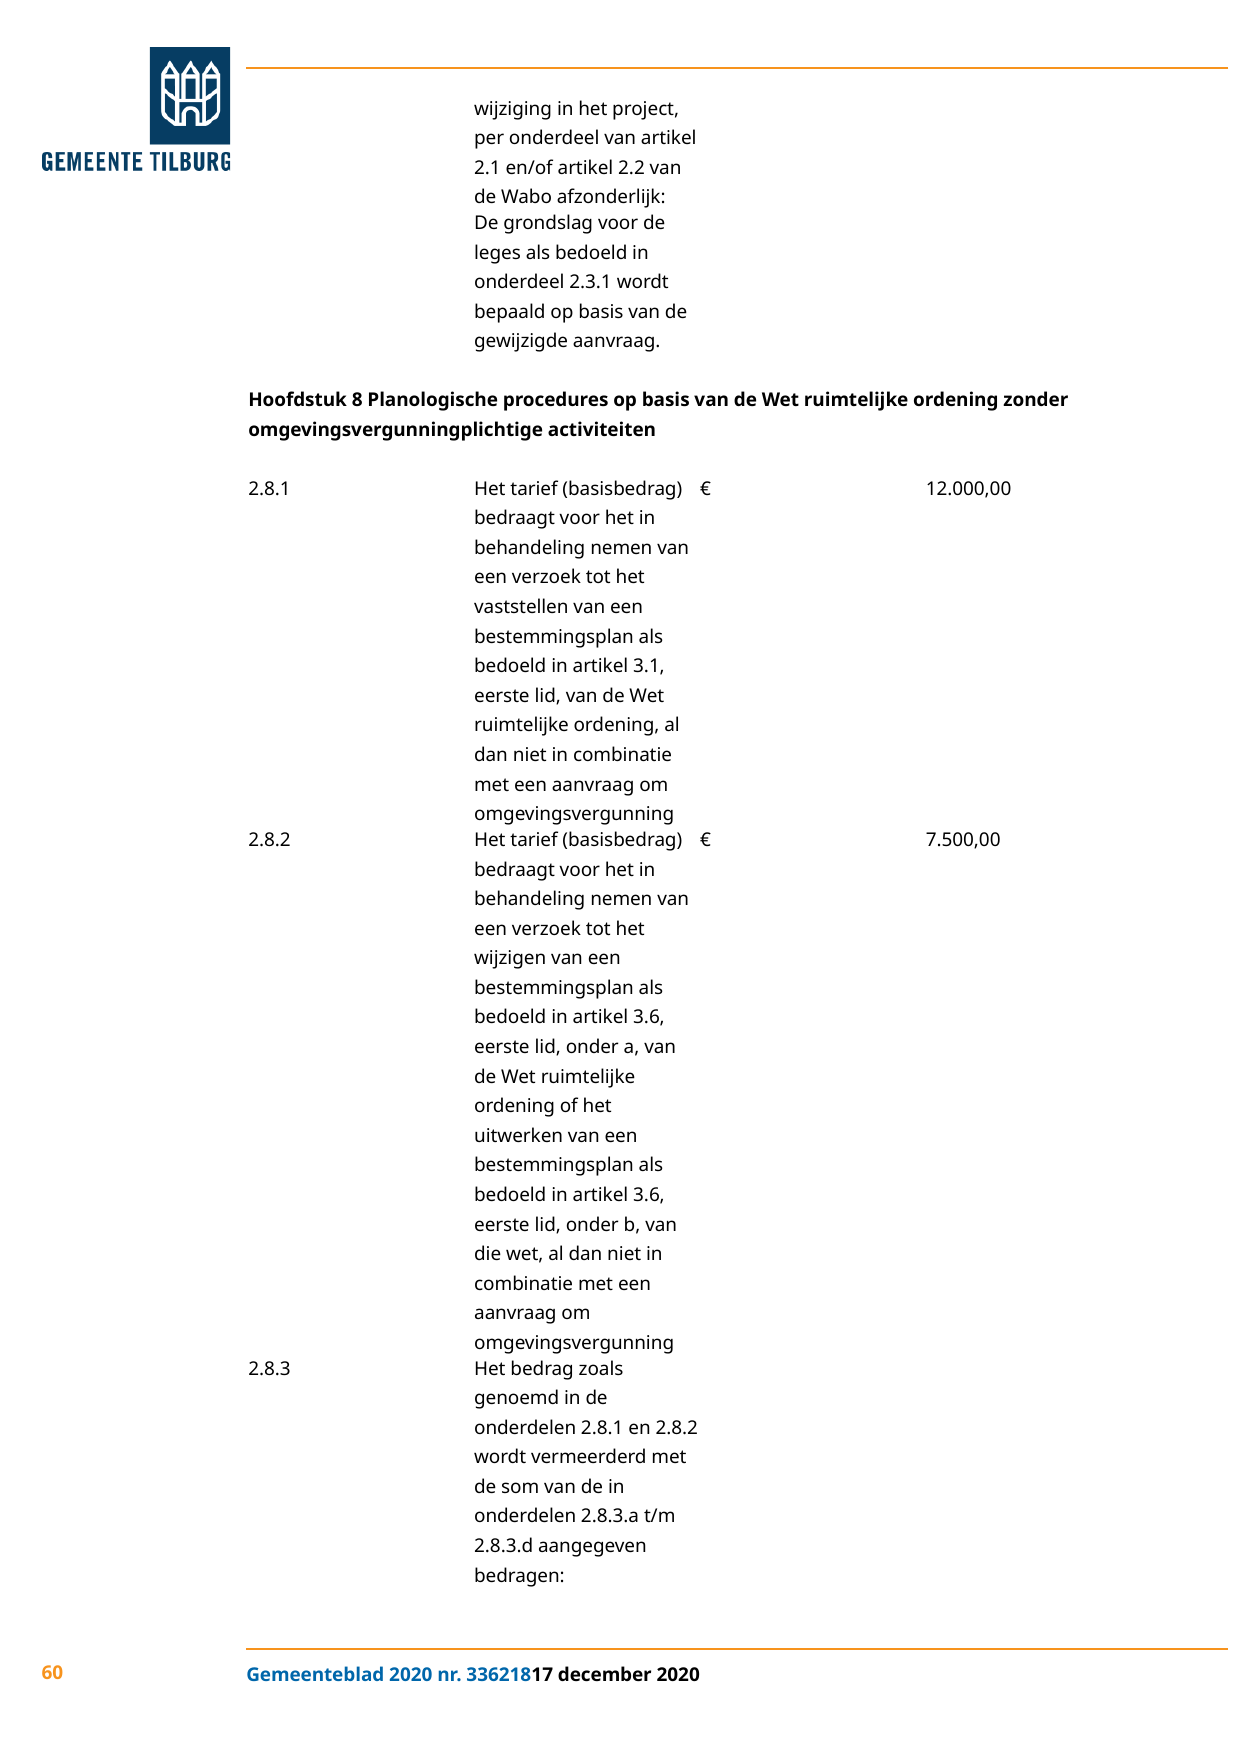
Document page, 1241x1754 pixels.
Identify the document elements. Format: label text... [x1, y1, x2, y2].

table_header wijziging in het project, per onderdeel van artikel 2.1 en/of artikel 2.2 van de Wabo afzonderlijk: [474, 95, 700, 209]
table_header 2.8.1 [248, 475, 474, 826]
table_cell 7.500,00 [926, 826, 1152, 1355]
table_cell € [700, 826, 926, 1355]
table_header Het tarief (basisbedrag) bedraagt voor het in behandeling nemen van een verzoek tot het vaststellen van een bestemmingsplan als bedoeld in artikel 3.1, eerste lid, van de Wet ruimtelijke ordening, al dan niet in combinatie met een aanvraag om omgevingsvergunning [474, 475, 700, 826]
table_cell [700, 1355, 926, 1588]
table_cell [926, 209, 1152, 353]
table_cell 2.8.3 [248, 1355, 474, 1588]
table_header [700, 95, 926, 209]
text Hoofdstuk 8 Planologische procedures op basis van de Wet ruimtelijke ordening zonder omgevingsvergunningplichtige activiteiten [248, 386, 1152, 441]
table_cell [700, 209, 926, 353]
table_cell [248, 209, 474, 353]
table_header [926, 95, 1152, 209]
table_cell 2.8.2 [248, 826, 474, 1355]
picture [41, 47, 231, 172]
table_header 12.000,00 [926, 475, 1152, 826]
table_cell [926, 1355, 1152, 1588]
table_cell De grondslag voor de leges als bedoeld in onderdeel 2.3.1 wordt bepaald op basis van de gewijzigde aanvraag. [474, 209, 700, 353]
table_cell Het bedrag zoals genoemd in de onderdelen 2.8.1 en 2.8.2 wordt vermeerderd met de som van de in onderdelen 2.8.3.a t/m 2.8.3.d aangegeven bedragen: [474, 1355, 700, 1588]
table_header [248, 95, 474, 209]
table_header € [700, 475, 926, 826]
table_cell Het tarief (basisbedrag) bedraagt voor het in behandeling nemen van een verzoek tot het wijzigen van een bestemmingsplan als bedoeld in artikel 3.6, eerste lid, onder a, van de Wet ruimtelijke ordening of het uitwerken van een bestemmingsplan als bedoeld in artikel 3.6, eerste lid, onder b, van die wet, al dan niet in combinatie met een aanvraag om omgevingsvergunning [474, 826, 700, 1355]
